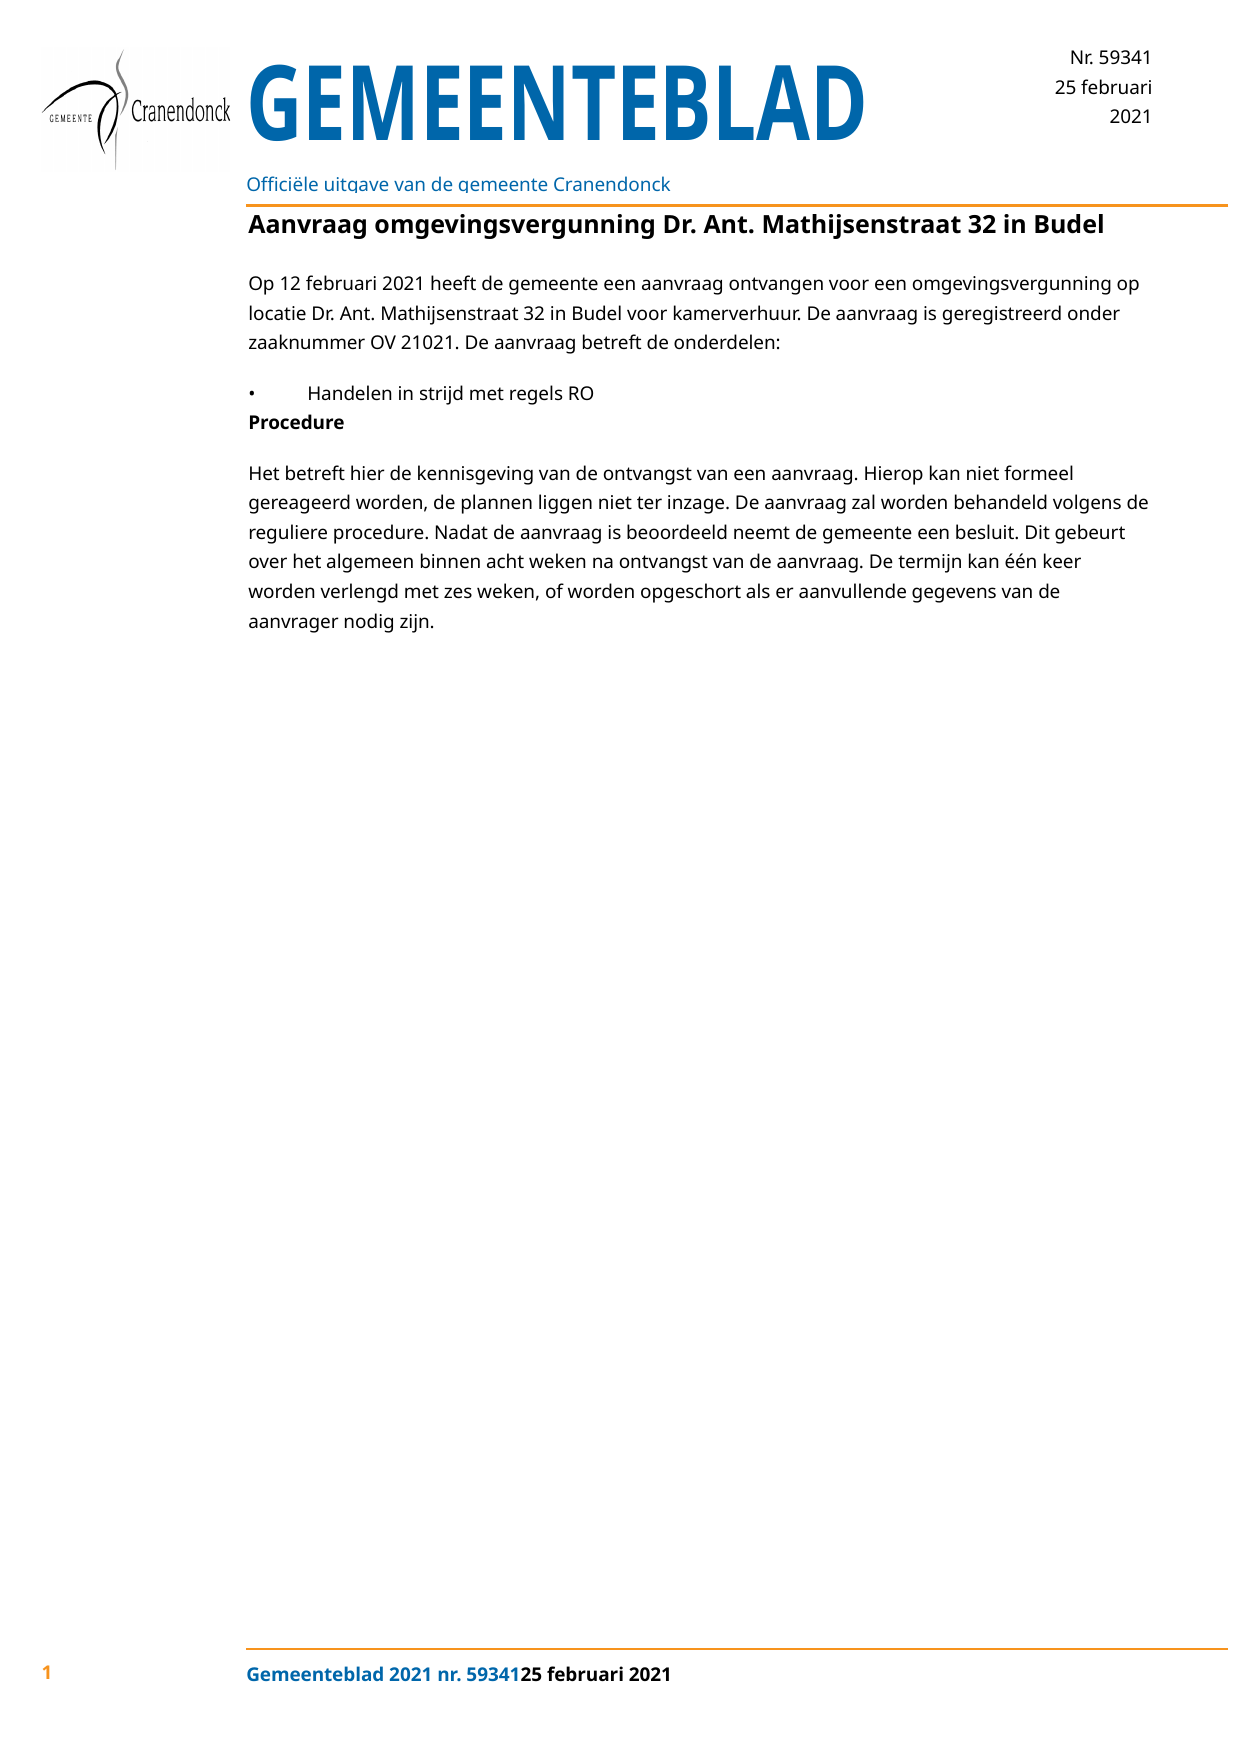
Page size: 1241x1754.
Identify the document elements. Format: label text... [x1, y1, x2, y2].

text Het betreft hier de kennisgeving van de ontvangst van een aanvraag. Hierop kan niet formeel gereageerd worden, de plannen liggen niet ter inzage. De aanvraag zal worden behandeld volgens de reguliere procedure. Nadat de aanvraag is beoordeeld neemt de gemeente een besluit. Dit gebeurt over het algemeen binnen acht weken na ontvangst van de aanvraag. De termijn kan één keer worden verlengd met zes weken, of worden opgeschort als er aanvullende gegevens van de aanvrager nodig zijn. [248, 460, 1152, 633]
text Op 12 februari 2021 heeft de gemeente een aanvraag ontvangen voor een omgevingsvergunning op locatie Dr. Ant. Mathijsenstraat 32 in Budel voor kamerverhuur. De aanvraag is geregistreerd onder zaaknummer OV 21021. De aanvraag betreft de onderdelen: [248, 270, 1152, 355]
text Procedure [248, 409, 1152, 435]
text Aanvraag omgevingsvergunning Dr. Ant. Mathijsenstraat 32 in Budel [248, 207, 1152, 241]
list Handelen in strijd met regels RO [248, 380, 1152, 406]
picture [41, 47, 231, 172]
